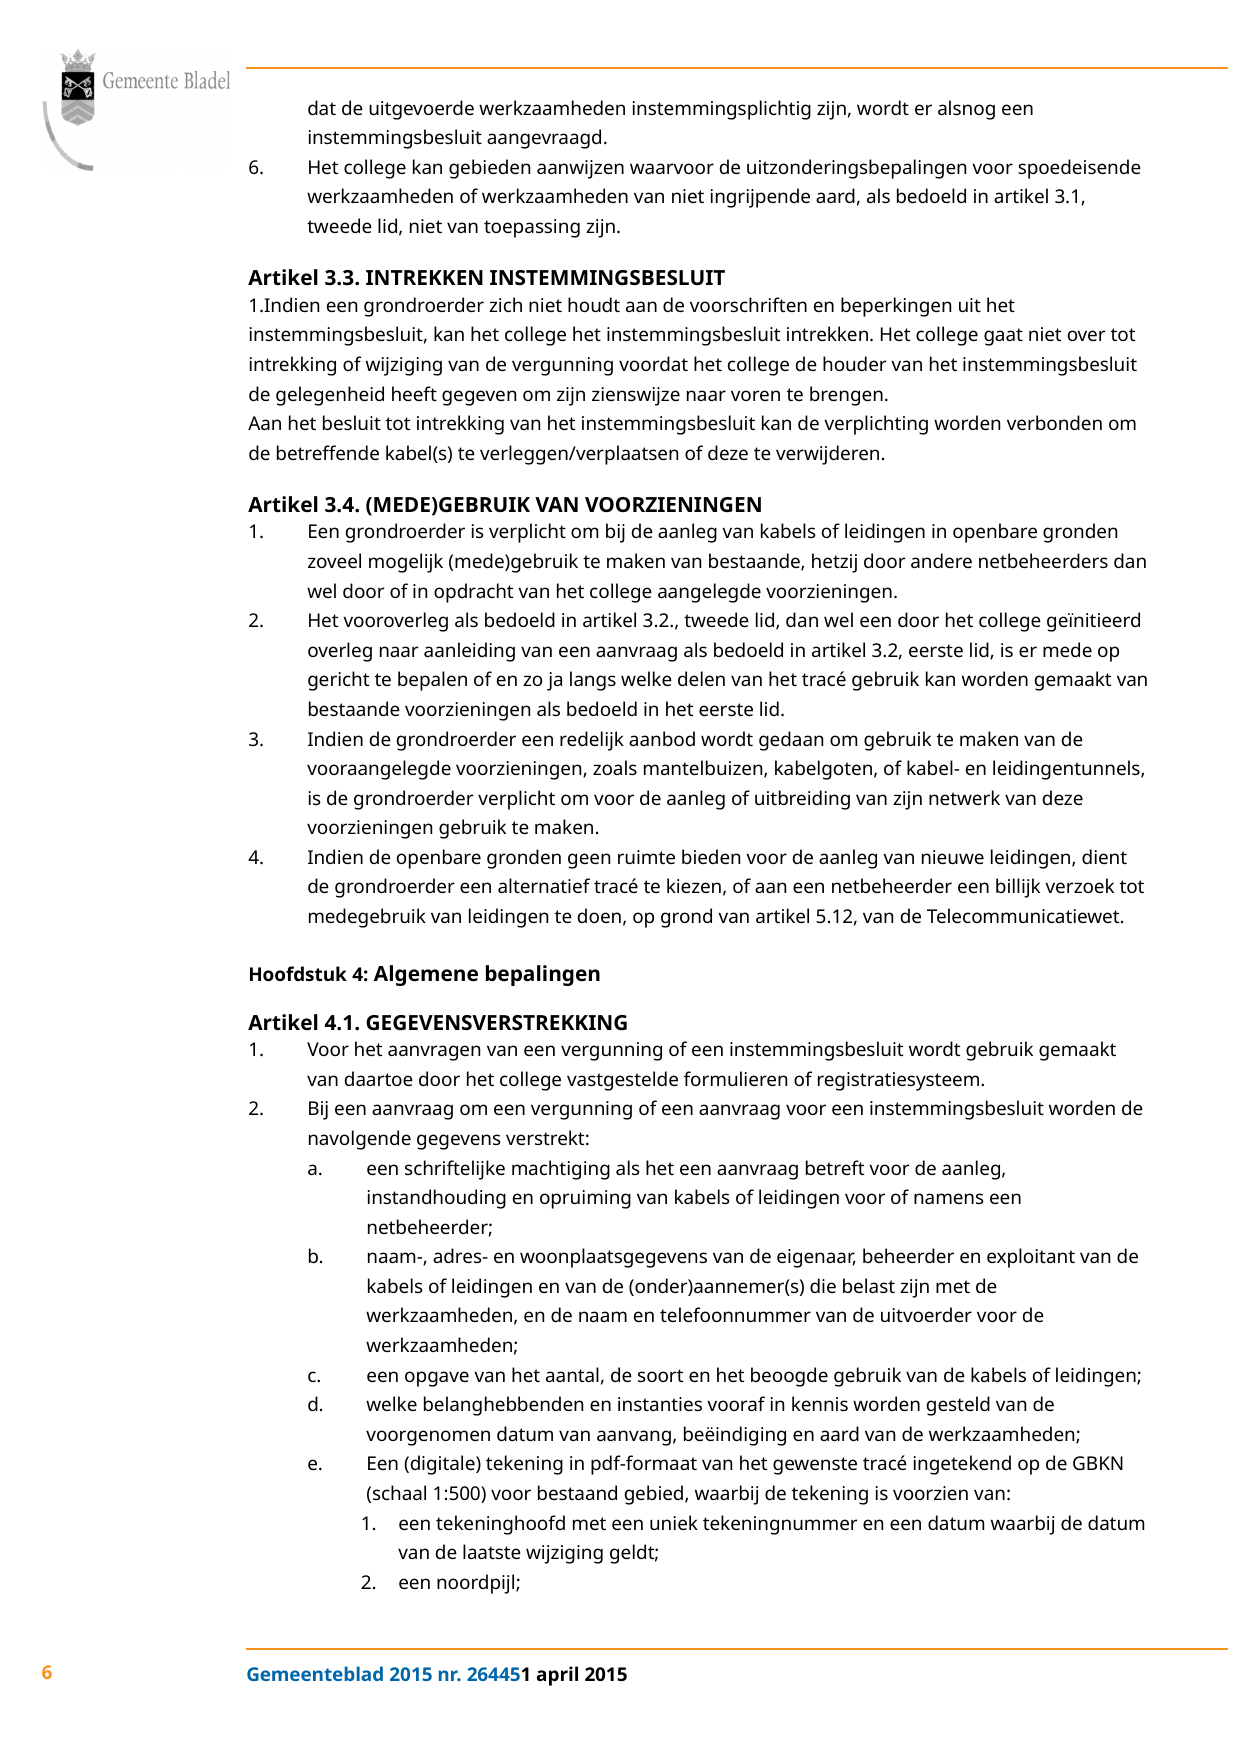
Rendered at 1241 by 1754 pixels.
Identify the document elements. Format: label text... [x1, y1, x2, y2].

list dat de uitgevoerde werkzaamheden instemmingsplichtig zijn, wordt er alsnog een instemmingsbesluit aangevraagd. [248, 95, 1152, 150]
list een schriftelijke machtiging als het een aanvraag betreft voor de aanleg, instandhouding en opruiming van kabels of leidingen voor of namens een netbeheerder; [307, 1155, 1152, 1239]
list Voor het aanvragen van een vergunning of een instemmingsbesluit wordt gebruik gemaakt van daartoe door het college vastgestelde formulieren of registratiesysteem. [248, 1036, 1152, 1092]
list Een grondroerder is verplicht om bij de aanleg van kabels of leidingen in openbare gronden zoveel mogelijk (mede)gebruik te maken van bestaande, hetzij door andere netbeheerders dan wel door of in opdracht van het college aangelegde voorzieningen. [248, 519, 1152, 604]
text 1.Indien een grondroerder zich niet houdt aan de voorschriften en beperkingen uit het instemmingsbesluit, kan het college het instemmingsbesluit intrekken. Het college gaat niet over tot intrekking of wijziging van de vergunning voordat het college de houder van het instemmingsbesluit de gelegenheid heeft gegeven om zijn zienswijze naar voren te brengen. [248, 292, 1152, 406]
picture [41, 47, 231, 172]
list Indien de grondroerder een redelijk aanbod wordt gedaan om gebruik te maken van de vooraangelegde voorzieningen, zoals mantelbuizen, kabelgoten, of kabel- en leidingentunnels, is de grondroerder verplicht om voor de aanleg of uitbreiding van zijn netwerk van deze voorzieningen gebruik te maken. [248, 726, 1152, 840]
list een tekeninghoofd met een uniek tekeningnummer en een datum waarbij de datum van de laatste wijziging geldt; [361, 1510, 1152, 1565]
text Artikel 3.4. (MEDE)GEBRUIK VAN VOORZIENINGEN [248, 490, 1152, 519]
list Indien de openbare gronden geen ruimte bieden voor de aanleg van nieuwe leidingen, dient de grondroerder een alternatief tracé te kiezen, of aan een netbeheerder een billijk verzoek tot medegebruik van leidingen te doen, op grond van artikel 5.12, van de Telecommunicatiewet. [248, 844, 1152, 929]
list Het vooroverleg als bedoeld in artikel 3.2., tweede lid, dan wel een door het college geïnitieerd overleg naar aanleiding van een aanvraag als bedoeld in artikel 3.2, eerste lid, is er mede op gericht te bepalen of en zo ja langs welke delen van het tracé gebruik kan worden gemaakt van bestaande voorzieningen als bedoeld in het eerste lid. [248, 607, 1152, 722]
text Aan het besluit tot intrekking van het instemmingsbesluit kan de verplichting worden verbonden om de betreffende kabel(s) te verleggen/verplaatsen of deze te verwijderen. [248, 410, 1152, 466]
list Het college kan gebieden aanwijzen waarvoor de uitzonderingsbepalingen voor spoedeisende werkzaamheden of werkzaamheden van niet ingrijpende aard, als bedoeld in artikel 3.1, tweede lid, niet van toepassing zijn. [248, 154, 1152, 239]
text Artikel 4.1. GEGEVENSVERSTREKKING [248, 1008, 1152, 1036]
list een opgave van het aantal, de soort en het beoogde gebruik van de kabels of leidingen; [307, 1362, 1152, 1387]
list Een (digitale) tekening in pdf-formaat van het gewenste tracé ingetekend op de GBKN (schaal 1:500) voor bestaand gebied, waarbij de tekening is voorzien van: [307, 1451, 1152, 1506]
text Hoofdstuk 4: Algemene bepalingen [248, 959, 1152, 987]
text Artikel 3.3. INTREKKEN INSTEMMINGSBESLUIT [248, 263, 1152, 292]
list een noordpijl; [361, 1569, 1152, 1594]
list welke belanghebbenden en instanties vooraf in kennis worden gesteld van de voorgenomen datum van aanvang, beëindiging en aard van de werkzaamheden; [307, 1391, 1152, 1447]
list Bij een aanvraag om een vergunning of een aanvraag voor een instemmingsbesluit worden de navolgende gegevens verstrekt: [248, 1096, 1152, 1151]
list naam-, adres- en woonplaatsgegevens van de eigenaar, beheerder en exploitant van de kabels of leidingen en van de (onder)aannemer(s) die belast zijn met de werkzaamheden, en de naam en telefoonnummer van de uitvoerder voor de werkzaamheden; [307, 1243, 1152, 1358]
